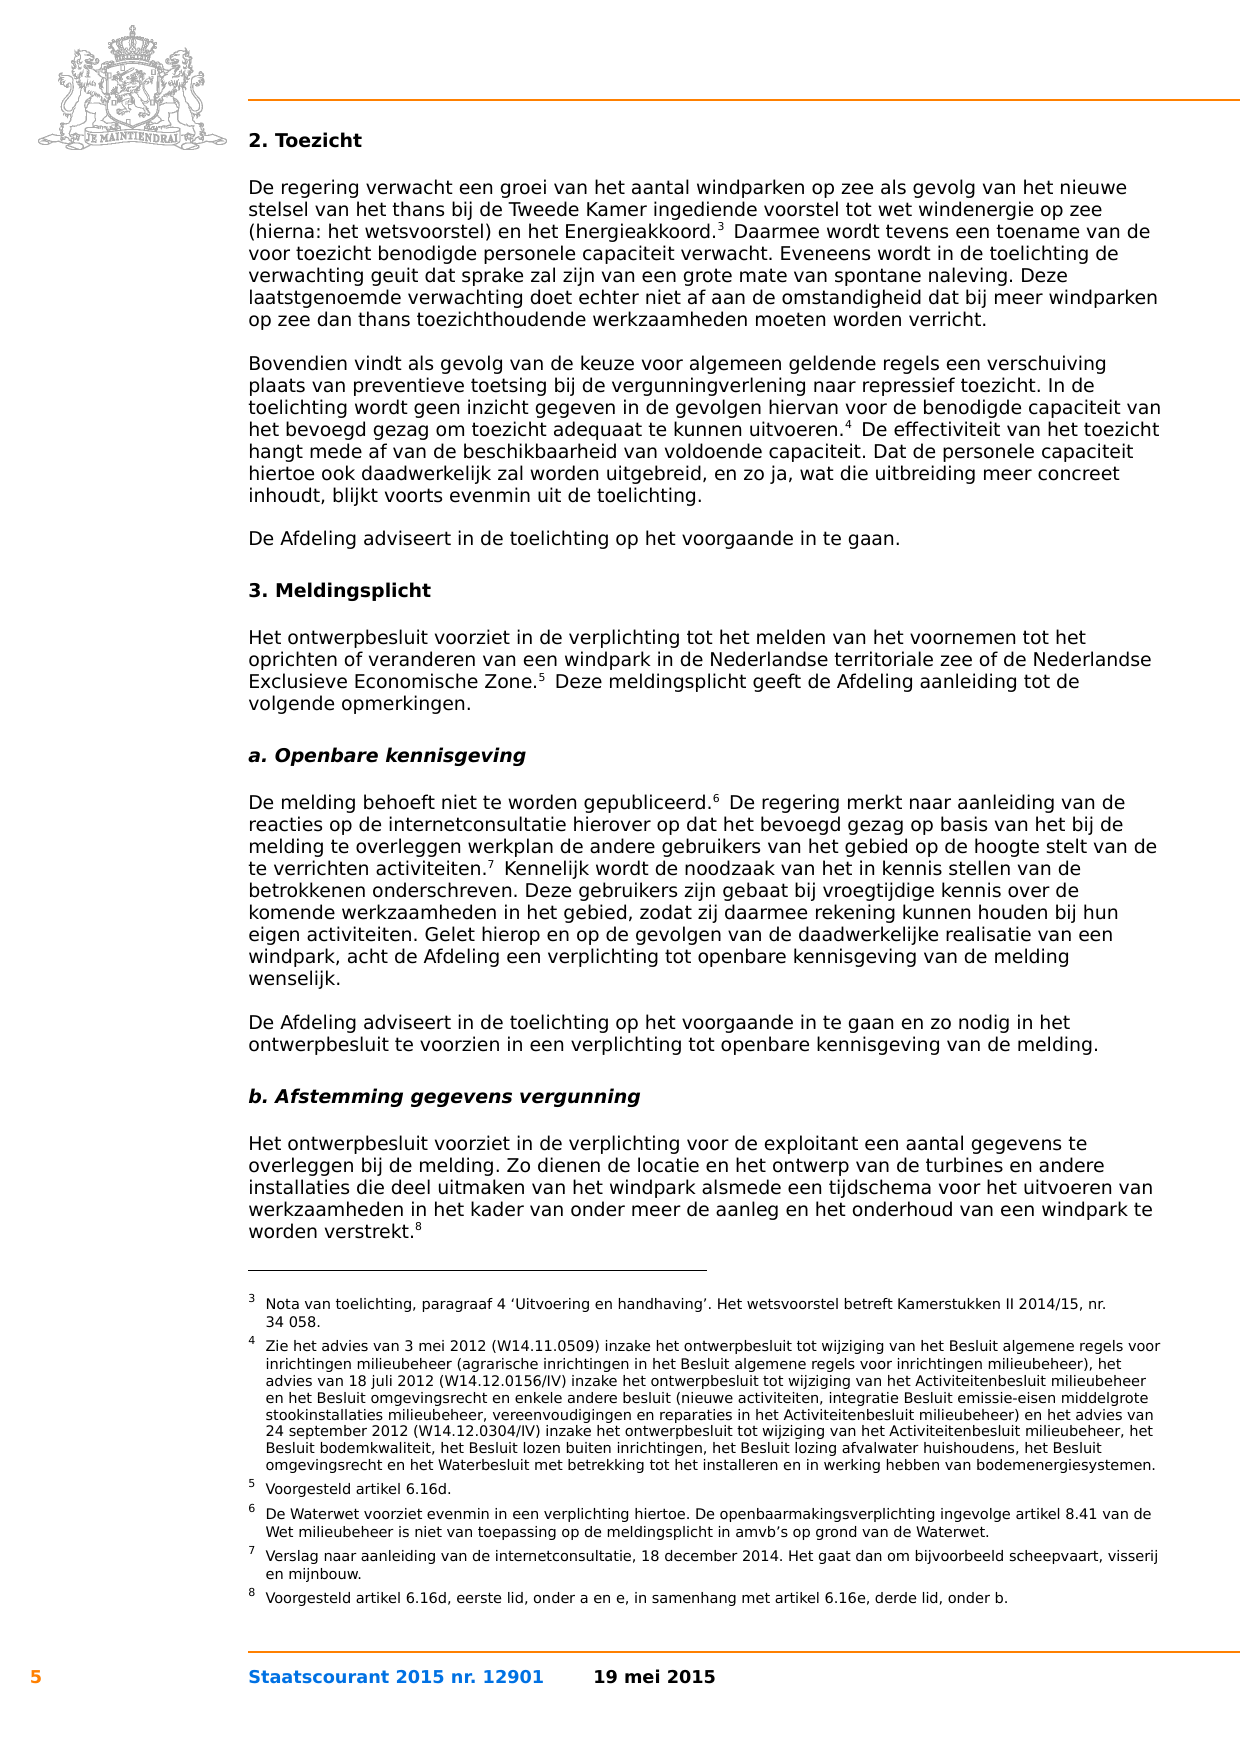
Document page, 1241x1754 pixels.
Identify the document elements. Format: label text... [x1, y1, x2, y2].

subtitle a. Openbare kennisgeving [248, 745, 1163, 767]
text Het ontwerpbesluit voorziet in de verplichting voor de exploitant een aantal gegevens te overleggen bij de melding. Zo dienen de locatie en het ontwerp van de turbines en andere installaties die deel uitmaken van het windpark alsmede een tijdschema voor het uitvoeren van werkzaamheden in het kader van onder meer de aanleg en het onderhoud van een windpark te worden verstrekt. [248, 1133, 1163, 1243]
text Voorgesteld artikel 6.16d, eerste lid, onder a en e, in samenhang met artikel 6.16e, derde lid, onder b. [248, 1586, 1163, 1608]
text Bovendien vindt als gevolg van de keuze voor algemeen geldende regels een verschuiving plaats van preventieve toetsing bij de vergunningverlening naar repressief toezicht. In de toelichting wordt geen inzicht gegeven in de gevolgen hiervan voor de benodigde capaciteit van het bevoegd gezag om toezicht adequaat te kunnen uitvoeren. De effectiviteit van het toezicht hangt mede af van de beschikbaarheid van voldoende capaciteit. Dat de personele capaciteit hiertoe ook daadwerkelijk zal worden uitgebreid, en zo ja, wat die uitbreiding meer concreet inhoudt, blijkt voorts evenmin uit de toelichting. [248, 353, 1163, 506]
text De Afdeling adviseert in de toelichting op het voorgaande in te gaan en zo nodig in het ontwerpbesluit te voorzien in een verplichting tot openbare kennisgeving van de melding. [248, 1012, 1163, 1056]
text De Afdeling adviseert in de toelichting op het voorgaande in te gaan. [248, 528, 1163, 550]
text Nota van toelichting, paragraaf 4 ‘Uitvoering en handhaving’. Het wetsvoorstel betreft Kamerstukken II 2014/15, nr. 34 058. [248, 1292, 1163, 1331]
text Zie het advies van 3 mei 2012 (W14.11.0509) inzake het ontwerpbesluit tot wijziging van het Besluit algemene regels voor inrichtingen milieubeheer (agrarische inrichtingen in het Besluit algemene regels voor inrichtingen milieubeheer), het advies van 18 juli 2012 (W14.12.0156/IV) inzake het ontwerpbesluit tot wijziging van het Activiteitenbesluit milieubeheer en het Besluit omgevingsrecht en enkele andere besluit (nieuwe activiteiten, integratie Besluit emissie-eisen middelgrote stookinstallaties milieubeheer, vereenvoudigingen en reparaties in het Activiteitenbesluit milieubeheer) en het advies van 24 september 2012 (W14.12.0304/IV) inzake het ontwerpbesluit tot wijziging van het Activiteitenbesluit milieubeheer, het Besluit bodemkwaliteit, het Besluit lozen buiten inrichtingen, het Besluit lozing afvalwater huishoudens, het Besluit omgevingsrecht en het Waterbesluit met betrekking tot het installeren en in werking hebben van bodemenergiesystemen. [248, 1334, 1163, 1474]
text Voorgesteld artikel 6.16d. [248, 1477, 1163, 1499]
subtitle 3. Meldingsplicht [248, 580, 1163, 602]
text Het ontwerpbesluit voorziet in de verplichting tot het melden van het voornemen tot het oprichten of veranderen van een windpark in de Nederlandse territoriale zee of de Nederlandse Exclusieve Economische Zone. Deze meldingsplicht geeft de Afdeling aanleiding tot de volgende opmerkingen. [248, 627, 1163, 715]
text Verslag naar aanleiding van de internetconsultatie, 18 december 2014. Het gaat dan om bijvoorbeeld scheepvaart, visserij en mijnbouw. [248, 1544, 1163, 1583]
text De Waterwet voorziet evenmin in een verplichting hiertoe. De openbaarmakingsverplichting ingevolge artikel 8.41 van de Wet milieubeheer is niet van toepassing op de meldingsplicht in amvb’s op grond van de Waterwet. [248, 1502, 1163, 1541]
text De melding behoeft niet te worden gepubliceerd. De regering merkt naar aanleiding van de reacties op de internetconsultatie hierover op dat het bevoegd gezag op basis van het bij de melding te overleggen werkplan de andere gebruikers van het gebied op de hoogte stelt van de te verrichten activiteiten. Kennelijk wordt de noodzaak van het in kennis stellen van de betrokkenen onderschreven. Deze gebruikers zijn gebaat bij vroegtijdige kennis over de komende werkzaamheden in het gebied, zodat zij daarmee rekening kunnen houden bij hun eigen activiteiten. Gelet hierop en op de gevolgen van de daadwerkelijke realisatie van een windpark, acht de Afdeling een verplichting tot openbare kennisgeving van de melding wenselijk. [248, 792, 1163, 990]
subtitle 2. Toezicht [248, 130, 1163, 152]
picture [38, 25, 227, 150]
text De regering verwacht een groei van het aantal windparken op zee als gevolg van het nieuwe stelsel van het thans bij de Tweede Kamer ingediende voorstel tot wet windenergie op zee (hierna: het wetsvoorstel) en het Energieakkoord. Daarmee wordt tevens een toename van de voor toezicht benodigde personele capaciteit verwacht. Eveneens wordt in de toelichting de verwachting geuit dat sprake zal zijn van een grote mate van spontane naleving. Deze laatstgenoemde verwachting doet echter niet af aan de omstandigheid dat bij meer windparken op zee dan thans toezichthoudende werkzaamheden moeten worden verricht. [248, 177, 1163, 331]
subtitle b. Afstemming gegevens vergunning [248, 1086, 1163, 1108]
